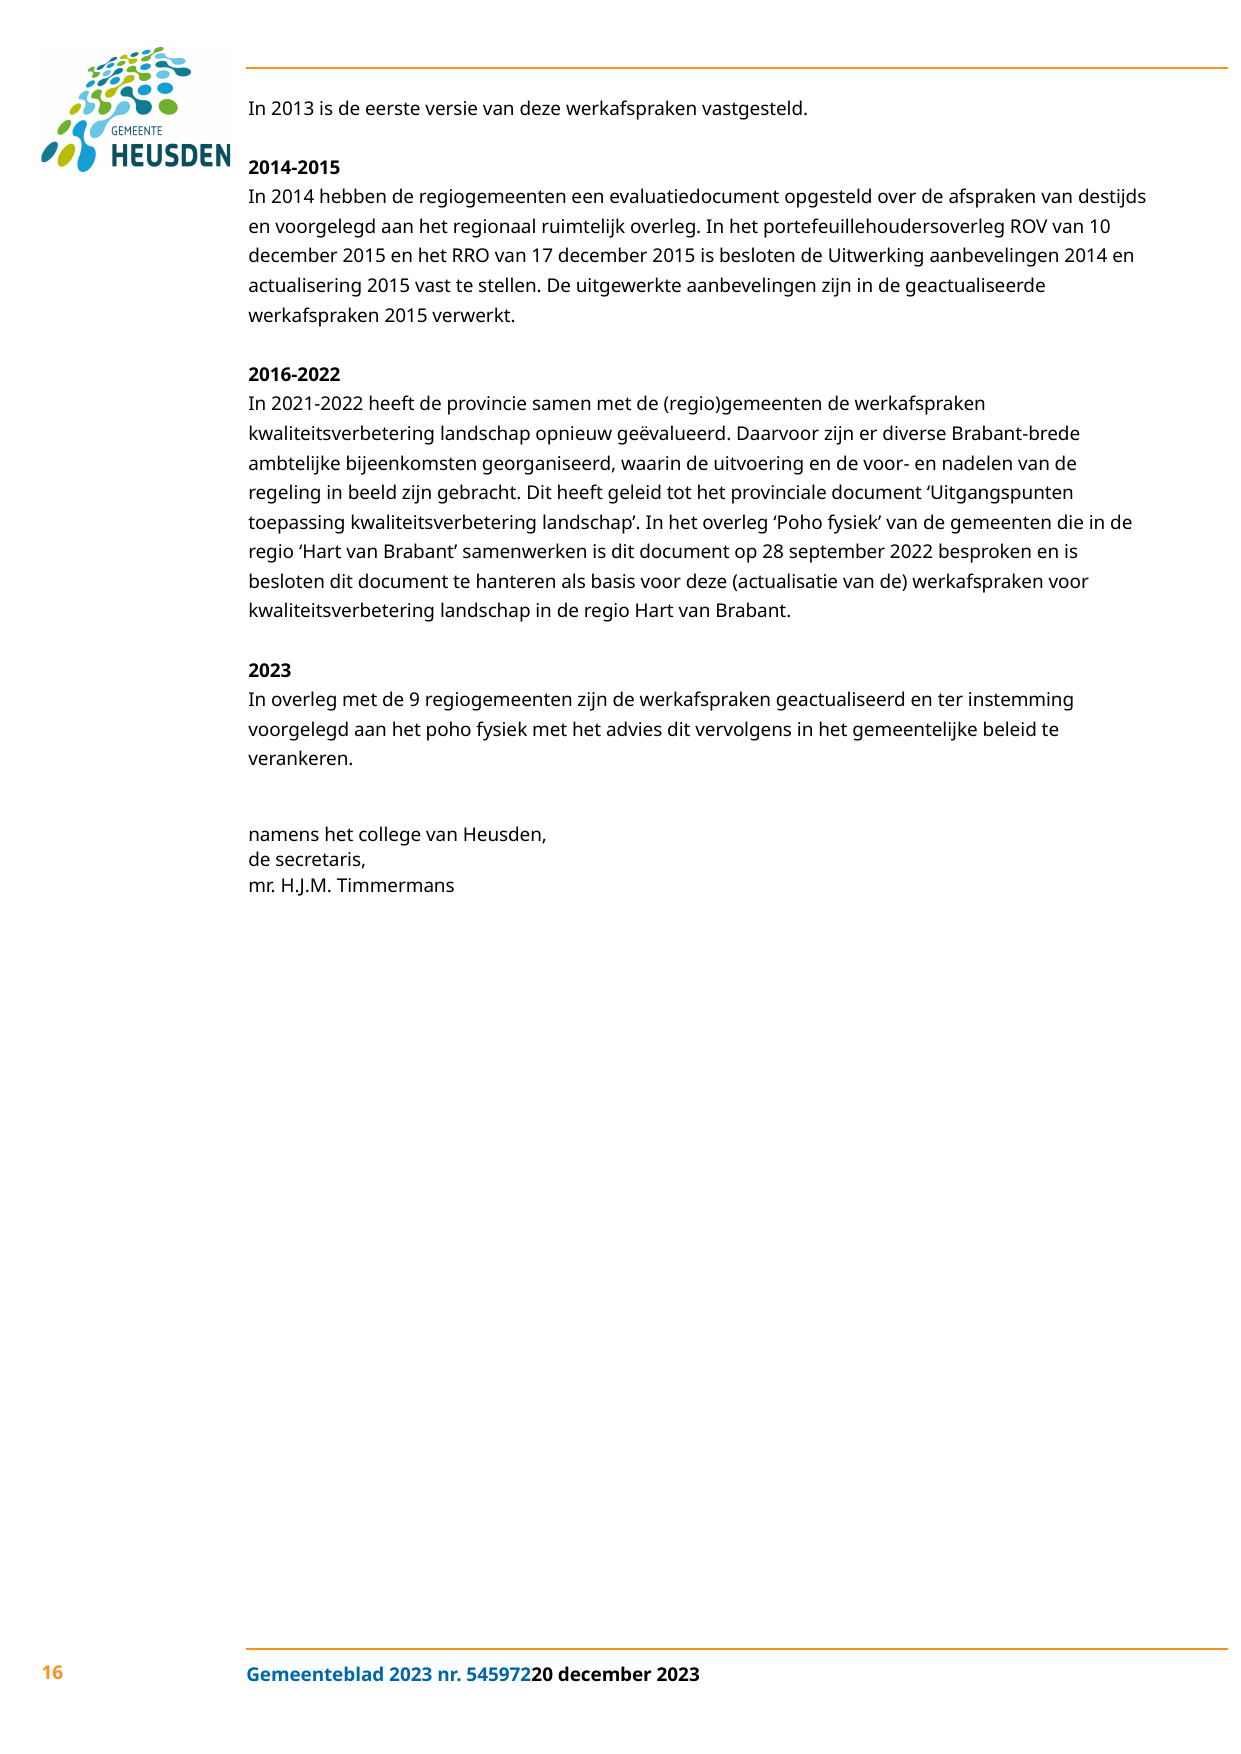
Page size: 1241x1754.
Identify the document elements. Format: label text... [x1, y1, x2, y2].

text de secretaris, [248, 847, 1152, 872]
text In 2014 hebben de regiogemeenten een evaluatiedocument opgesteld over de afspraken van destijds en voorgelegd aan het regionaal ruimtelijk overleg. In het portefeuillehoudersoverleg ROV van 10 december 2015 en het RRO van 17 december 2015 is besloten de Uitwerking aanbevelingen 2014 en actualisering 2015 vast te stellen. De uitgewerkte aanbevelingen zijn in de geactualiseerde werkafspraken 2015 verwerkt. [248, 183, 1152, 328]
text 2014-2015 [248, 154, 1152, 180]
text In overleg met de 9 regiogemeenten zijn de werkafspraken geactualiseerd en ter instemming voorgelegd aan het poho fysiek met het advies dit vervolgens in het gemeentelijke beleid te verankeren. [248, 686, 1152, 771]
text namens het college van Heusden, [248, 821, 1152, 847]
text In 2013 is de eerste versie van deze werkafspraken vastgesteld. [248, 95, 1152, 121]
picture [41, 47, 231, 172]
text In 2021-2022 heeft de provincie samen met de (regio)gemeenten de werkafspraken kwaliteitsverbetering landschap opnieuw geëvalueerd. Daarvoor zijn er diverse Brabant-brede ambtelijke bijeenkomsten georganiseerd, waarin de uitvoering en de voor- en nadelen van de regeling in beeld zijn gebracht. Dit heeft geleid tot het provinciale document ‘Uitgangspunten toepassing kwaliteitsverbetering landschap’. In het overleg ‘Poho fysiek’ van de gemeenten die in de regio ‘Hart van Brabant’ samenwerken is dit document op 28 september 2022 besproken en is besloten dit document te hanteren als basis voor deze (actualisatie van de) werkafspraken voor kwaliteitsverbetering landschap in de regio Hart van Brabant. [248, 391, 1152, 623]
text 2016-2022 [248, 361, 1152, 387]
text mr. H.J.M. Timmermans [248, 872, 1152, 898]
text 2023 [248, 657, 1152, 683]
